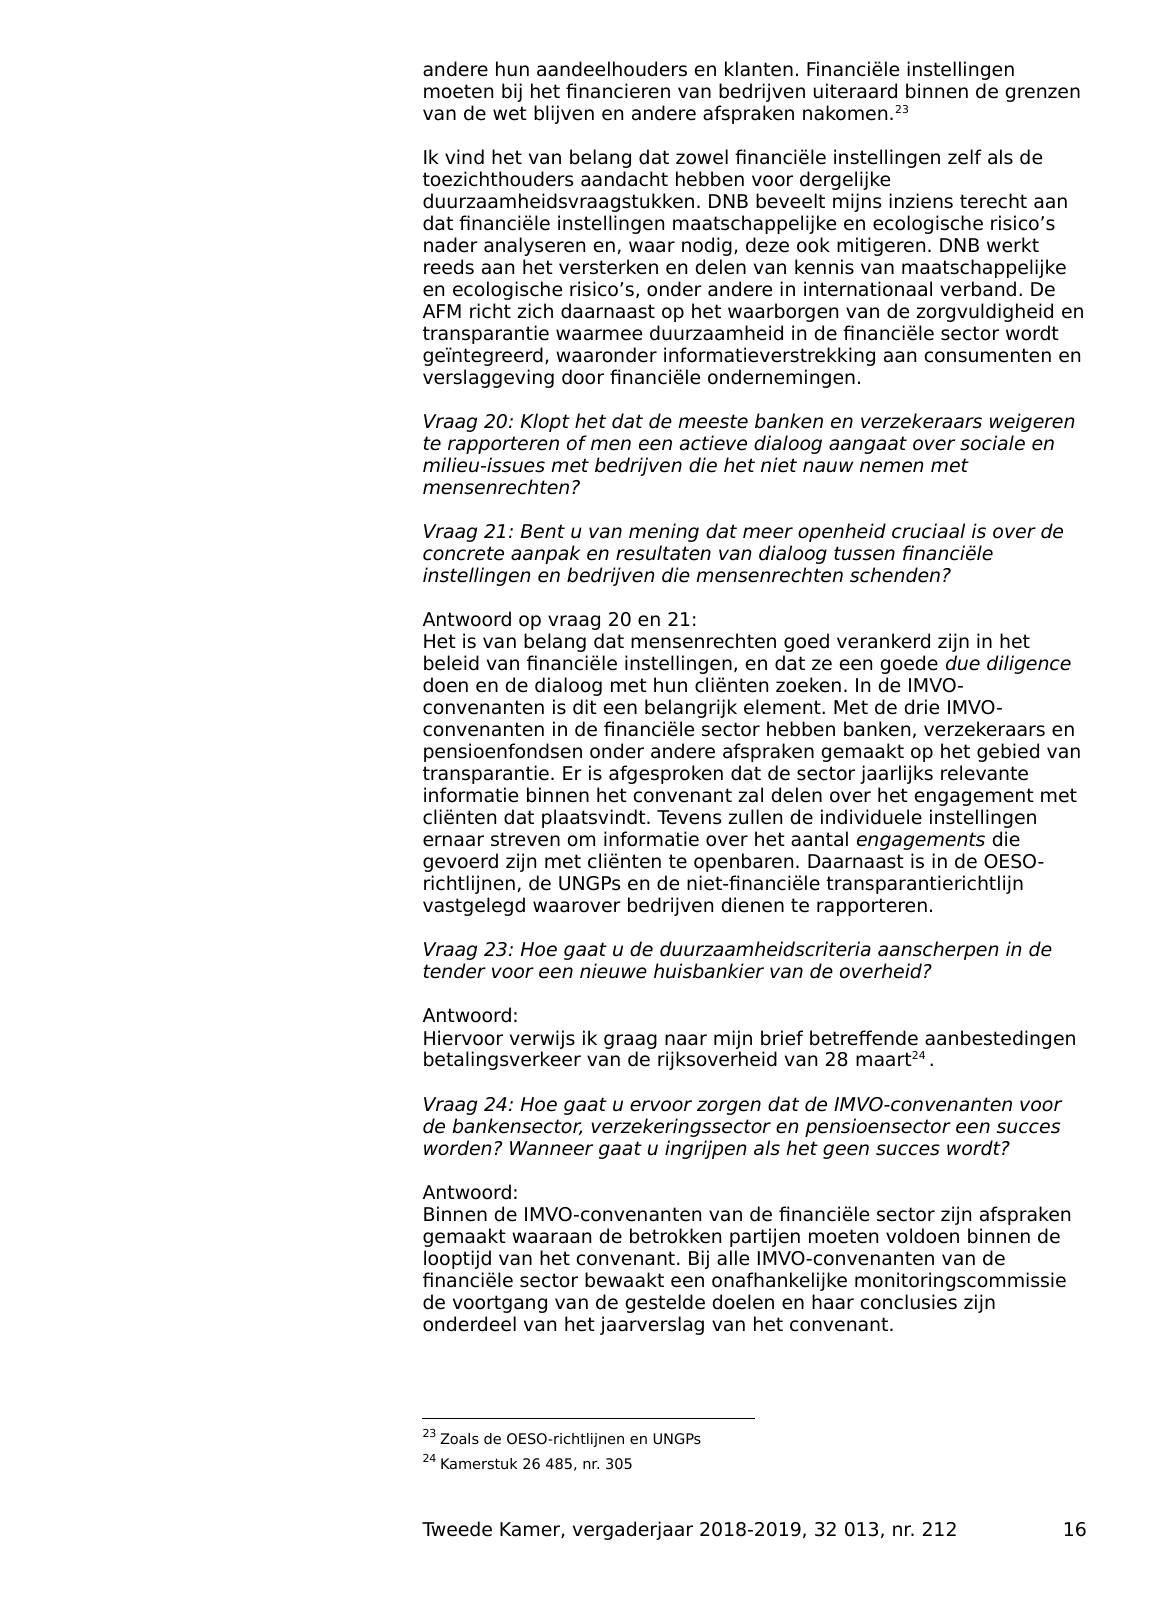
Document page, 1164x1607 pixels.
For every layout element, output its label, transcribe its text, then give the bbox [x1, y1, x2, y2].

text Antwoord: [422, 1182, 1087, 1204]
text Het is van belang dat mensenrechten goed verankerd zijn in het beleid van financiële instellingen, en dat ze een goede due diligence doen en de dialoog met hun cliënten zoeken. In de IMVO-convenanten is dit een belangrijk element. Met de drie IMVO-convenanten in de financiële sector hebben banken, verzekeraars en pensioenfondsen onder andere afspraken gemaakt op het gebied van transparantie. Er is afgesproken dat de sector jaarlijks relevante informatie binnen het convenant zal delen over het engagement met cliënten dat plaatsvindt. Tevens zullen de individuele instellingen ernaar streven om informatie over het aantal engagements die gevoerd zijn met cliënten te openbaren. Daarnaast is in de OESO-richtlijnen, de UNGPs en de niet-financiële transparantierichtlijn vastgelegd waarover bedrijven dienen te rapporteren. [422, 631, 1087, 917]
text andere hun aandeelhouders en klanten. Financiële instellingen moeten bij het financieren van bedrijven uiteraard binnen de grenzen van de wet blijven en andere afspraken nakomen. [422, 59, 1087, 125]
text Vraag 24: Hoe gaat u ervoor zorgen dat de IMVO-convenanten voor de bankensector, verzekeringssector en pensioensector een succes worden? Wanneer gaat u ingrijpen als het geen succes wordt? [422, 1093, 1087, 1159]
text Antwoord: [422, 1005, 1087, 1027]
text Vraag 21: Bent u van mening dat meer openheid cruciaal is over de concrete aanpak en resultaten van dialoog tussen financiële instellingen en bedrijven die mensenrechten schenden? [422, 521, 1087, 587]
text Vraag 20: Klopt het dat de meeste banken en verzekeraars weigeren te rapporteren of men een actieve dialoog aangaat over sociale en milieu-issues met bedrijven die het niet nauw nemen met mensenrechten? [422, 411, 1087, 499]
text Zoals de OESO-richtlijnen en UNGPs [422, 1427, 1087, 1449]
text Hiervoor verwijs ik graag naar mijn brief betreffende aanbestedingen betalingsverkeer van de rijksoverheid van 28 maart. [422, 1027, 1087, 1071]
text Binnen de IMVO-convenanten van de financiële sector zijn afspraken gemaakt waaraan de betrokken partijen moeten voldoen binnen de looptijd van het convenant. Bij alle IMVO-convenanten van de financiële sector bewaakt een onafhankelijke monitoringscommissie de voortgang van de gestelde doelen en haar conclusies zijn onderdeel van het jaarverslag van het convenant. [422, 1204, 1087, 1336]
text Kamerstuk 26 485, nr. 305 [422, 1452, 1087, 1474]
text Antwoord op vraag 20 en 21: [422, 609, 1087, 631]
text Ik vind het van belang dat zowel financiële instellingen zelf als de toezichthouders aandacht hebben voor dergelijke duurzaamheidsvraagstukken. DNB beveelt mijns inziens terecht aan dat financiële instellingen maatschappelijke en ecologische risico’s nader analyseren en, waar nodig, deze ook mitigeren. DNB werkt reeds aan het versterken en delen van kennis van maatschappelijke en ecologische risico’s, onder andere in internationaal verband. De AFM richt zich daarnaast op het waarborgen van de zorgvuldigheid en transparantie waarmee duurzaamheid in de financiële sector wordt geïntegreerd, waaronder informatieverstrekking aan consumenten en verslaggeving door financiële ondernemingen. [422, 147, 1087, 389]
text Vraag 23: Hoe gaat u de duurzaamheidscriteria aanscherpen in de tender voor een nieuwe huisbankier van de overheid? [422, 939, 1087, 983]
